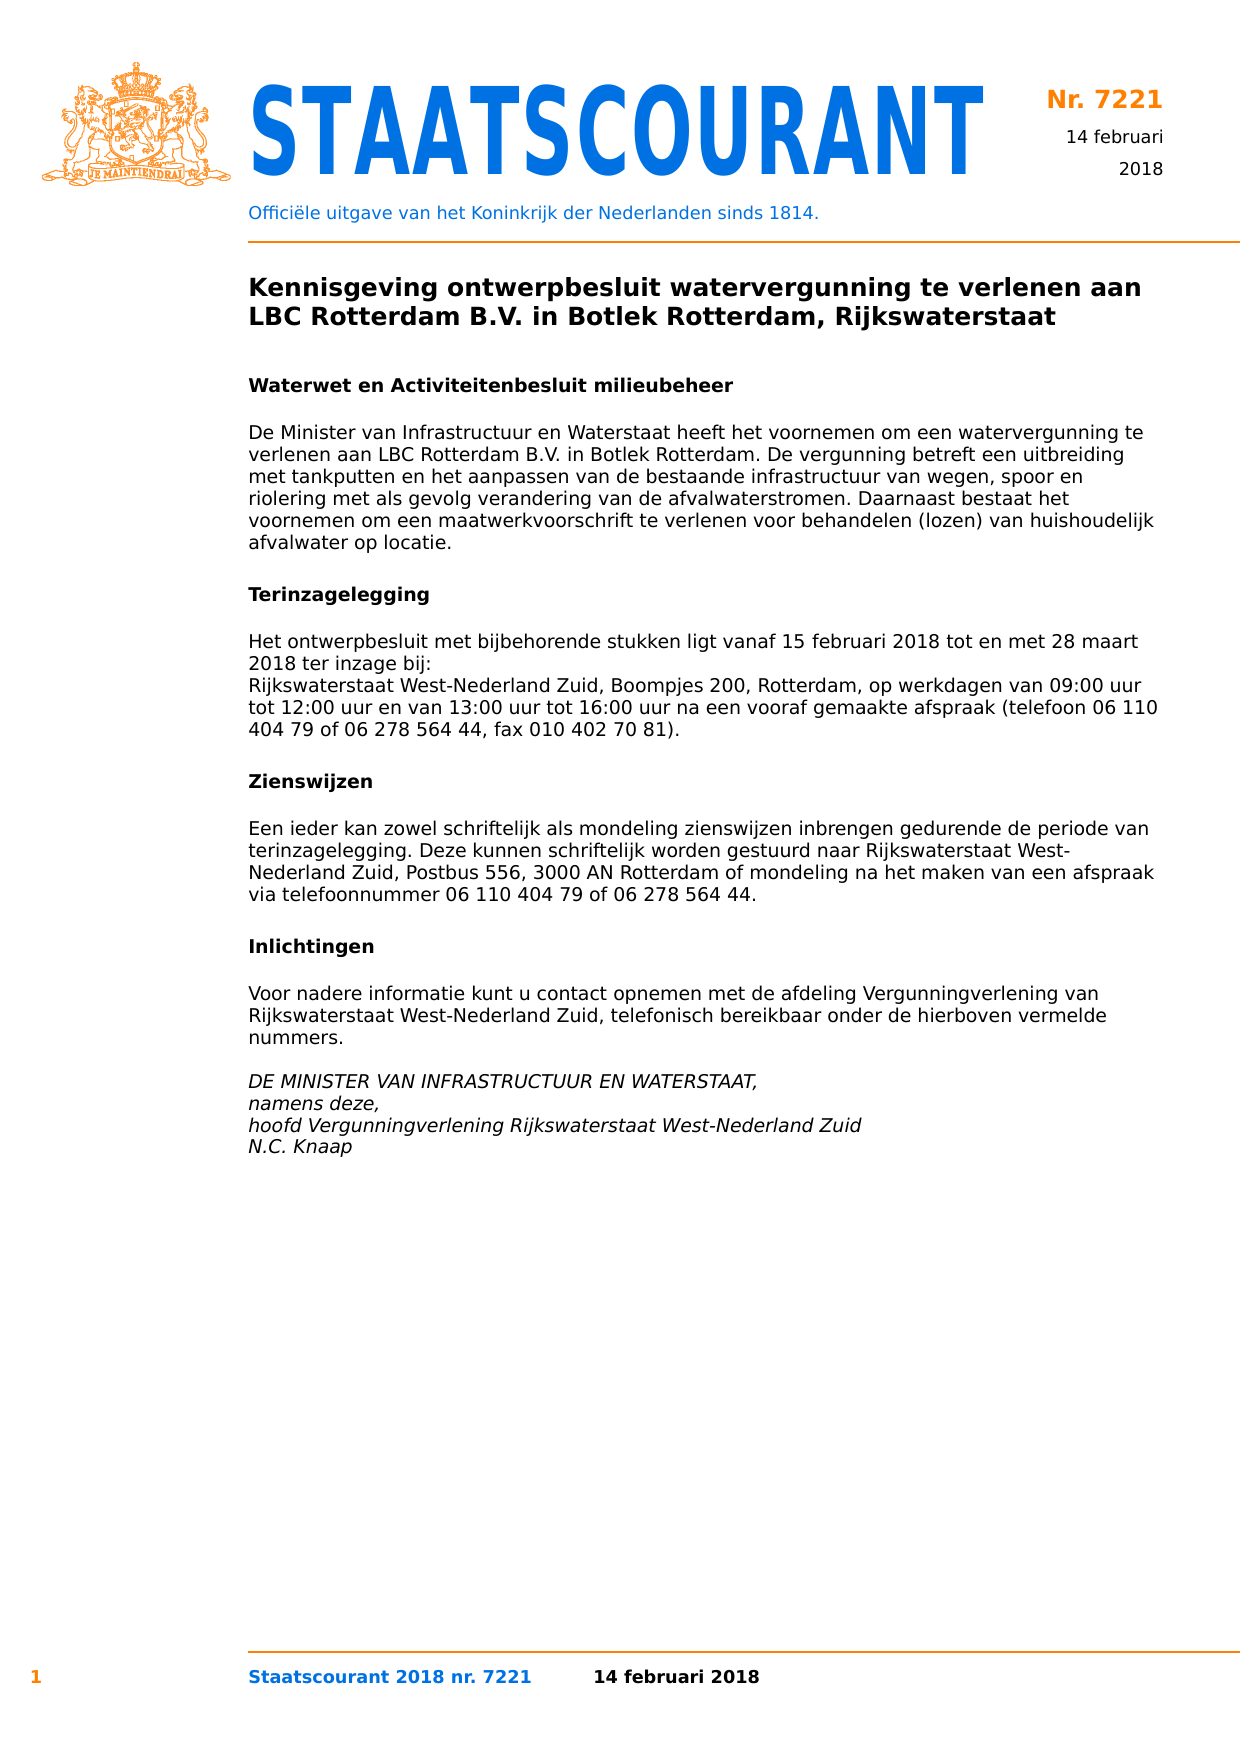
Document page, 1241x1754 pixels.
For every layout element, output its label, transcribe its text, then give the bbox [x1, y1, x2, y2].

table_cell 14 februari [998, 121, 1240, 153]
table_header STAATSCOURANT [248, 62, 998, 203]
text Het ontwerpbesluit met bijbehorende stukken ligt vanaf 15 februari 2018 tot en met 28 maart 2018 ter inzage bij: [248, 631, 1163, 675]
subtitle Inlichtingen [248, 936, 1163, 958]
subtitle Waterwet en Activiteitenbesluit milieubeheer [248, 375, 1163, 397]
text Voor nadere informatie kunt u contact opnemen met de afdeling Vergunningverlening van Rijkswaterstaat West-Nederland Zuid, telefonisch bereikbaar onder de hierboven vermelde nummers. [248, 983, 1163, 1049]
subtitle Zienswijzen [248, 771, 1163, 793]
table_cell 2018 [998, 153, 1240, 203]
subtitle Kennisgeving ontwerpbesluit watervergunning te verlenen aan LBC Rotterdam B.V. in Botlek Rotterdam, Rijkswaterstaat [248, 273, 1163, 331]
text DE MINISTER VAN INFRASTRUCTUUR EN WATERSTAAT, namens deze, hoofd Vergunningverlening Rijkswaterstaat West-Nederland Zuid N.C. Knaap [248, 1071, 1163, 1158]
table_cell Officiële uitgave van het Koninkrijk der Nederlanden sinds 1814. [248, 203, 1240, 241]
picture [41, 62, 231, 186]
text Rijkswaterstaat West-Nederland Zuid, Boompjes 200, Rotterdam, op werkdagen van 09:00 uur tot 12:00 uur en van 13:00 uur tot 16:00 uur na een vooraf gemaakte afspraak (telefoon 06 110 404 79 of 06 278 564 44, fax 010 402 70 81). [248, 675, 1163, 741]
text De Minister van Infrastructuur en Waterstaat heeft het voornemen om een watervergunning te verlenen aan LBC Rotterdam B.V. in Botlek Rotterdam. De vergunning betreft een uitbreiding met tankputten en het aanpassen van de bestaande infrastructuur van wegen, spoor en riolering met als gevolg verandering van de afvalwaterstromen. Daarnaast bestaat het voornemen om een maatwerkvoorschrift te verlenen voor behandelen (lozen) van huishoudelijk afvalwater op locatie. [248, 422, 1163, 554]
table_header [25, 62, 248, 241]
text Een ieder kan zowel schriftelijk als mondeling zienswijzen inbrengen gedurende de periode van terinzagelegging. Deze kunnen schriftelijk worden gestuurd naar Rijkswaterstaat West-Nederland Zuid, Postbus 556, 3000 AN Rotterdam of mondeling na het maken van een afspraak via telefoonnummer 06 110 404 79 of 06 278 564 44. [248, 818, 1163, 906]
table_header Nr. 7221 [998, 62, 1240, 121]
subtitle Terinzagelegging [248, 584, 1163, 606]
